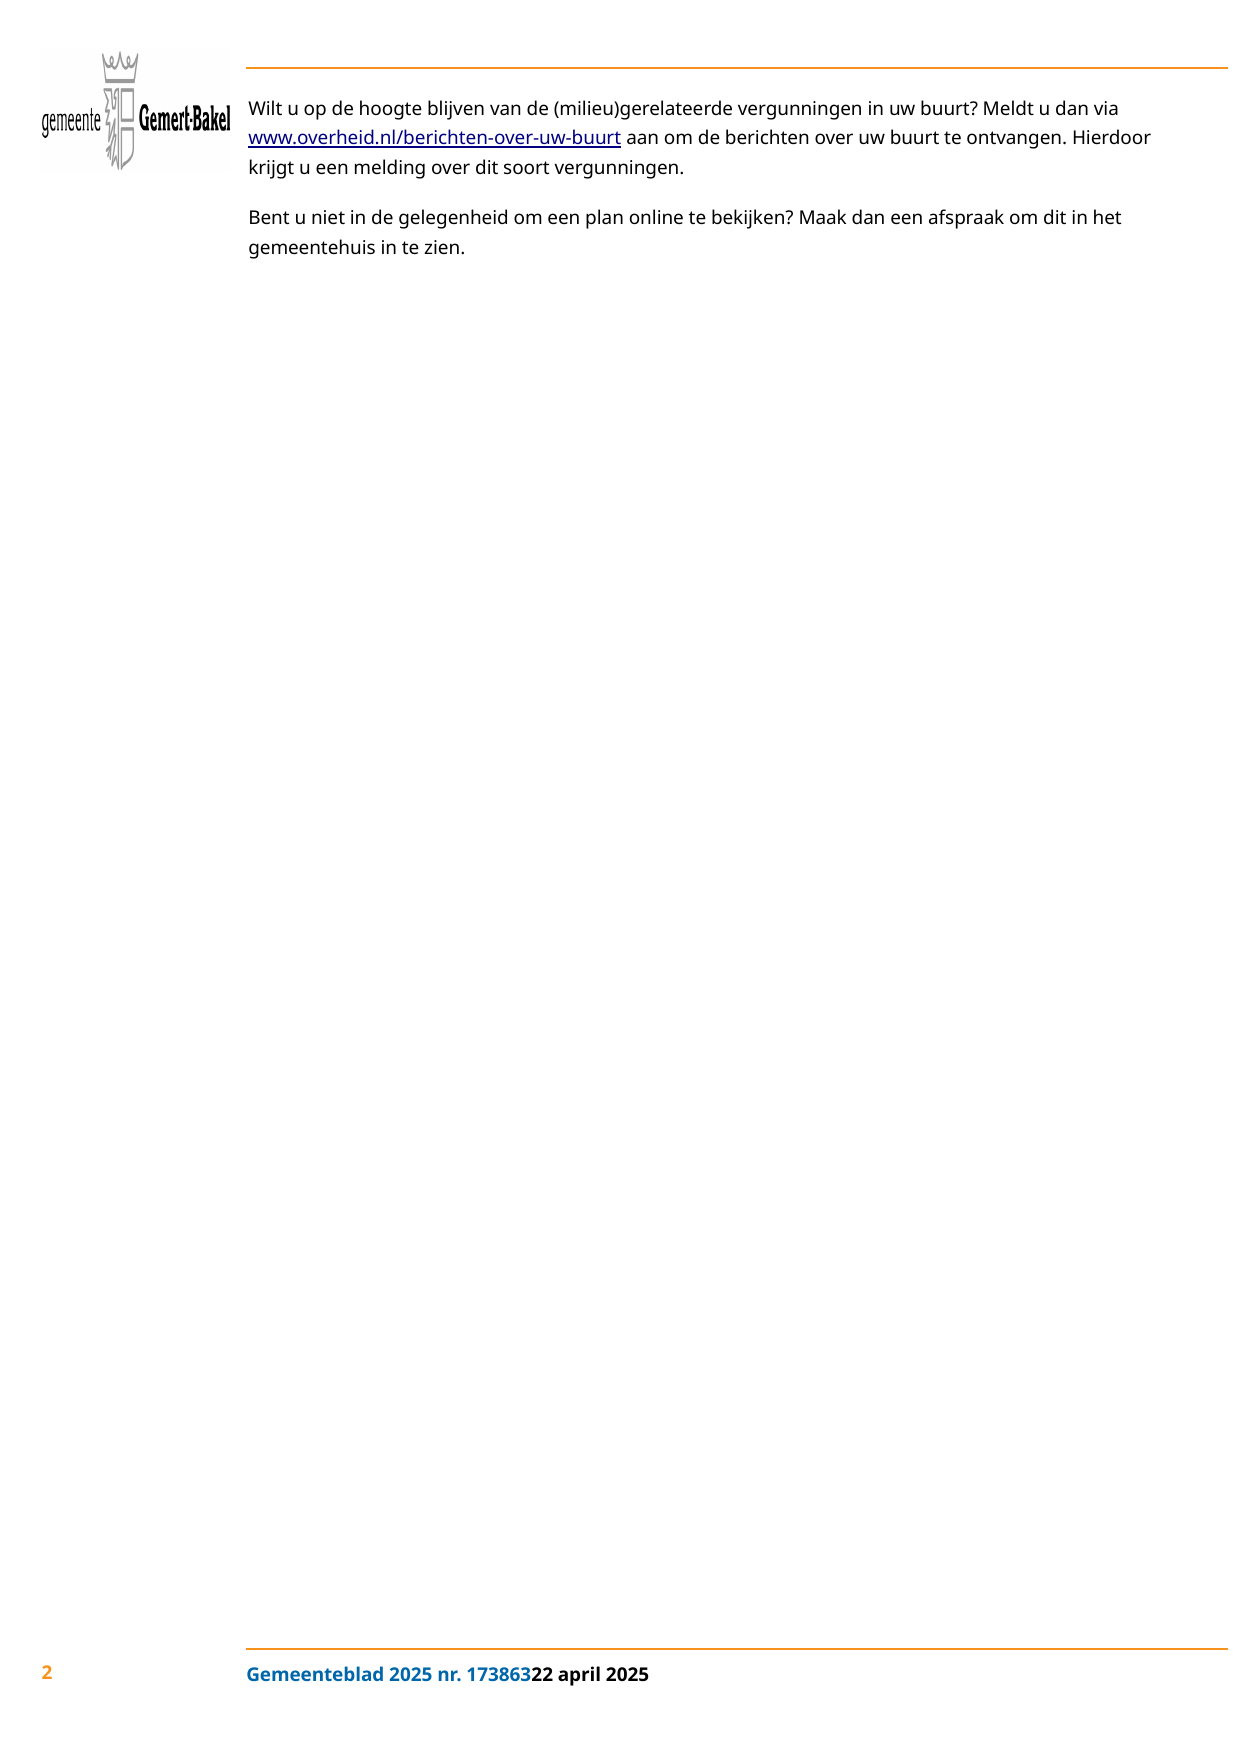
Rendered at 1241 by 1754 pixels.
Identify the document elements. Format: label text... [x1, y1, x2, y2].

text Wilt u op de hoogte blijven van de (milieu)gerelateerde vergunningen in uw buurt? Meldt u dan via www.overheid.nl/berichten-over-uw-buurt aan om de berichten over uw buurt te ontvangen. Hierdoor krijgt u een melding over dit soort vergunningen. [248, 95, 1152, 180]
picture [41, 47, 231, 172]
text Bent u niet in de gelegenheid om een plan online te bekijken? Maak dan een afspraak om dit in het gemeentehuis in te zien. [248, 204, 1152, 260]
